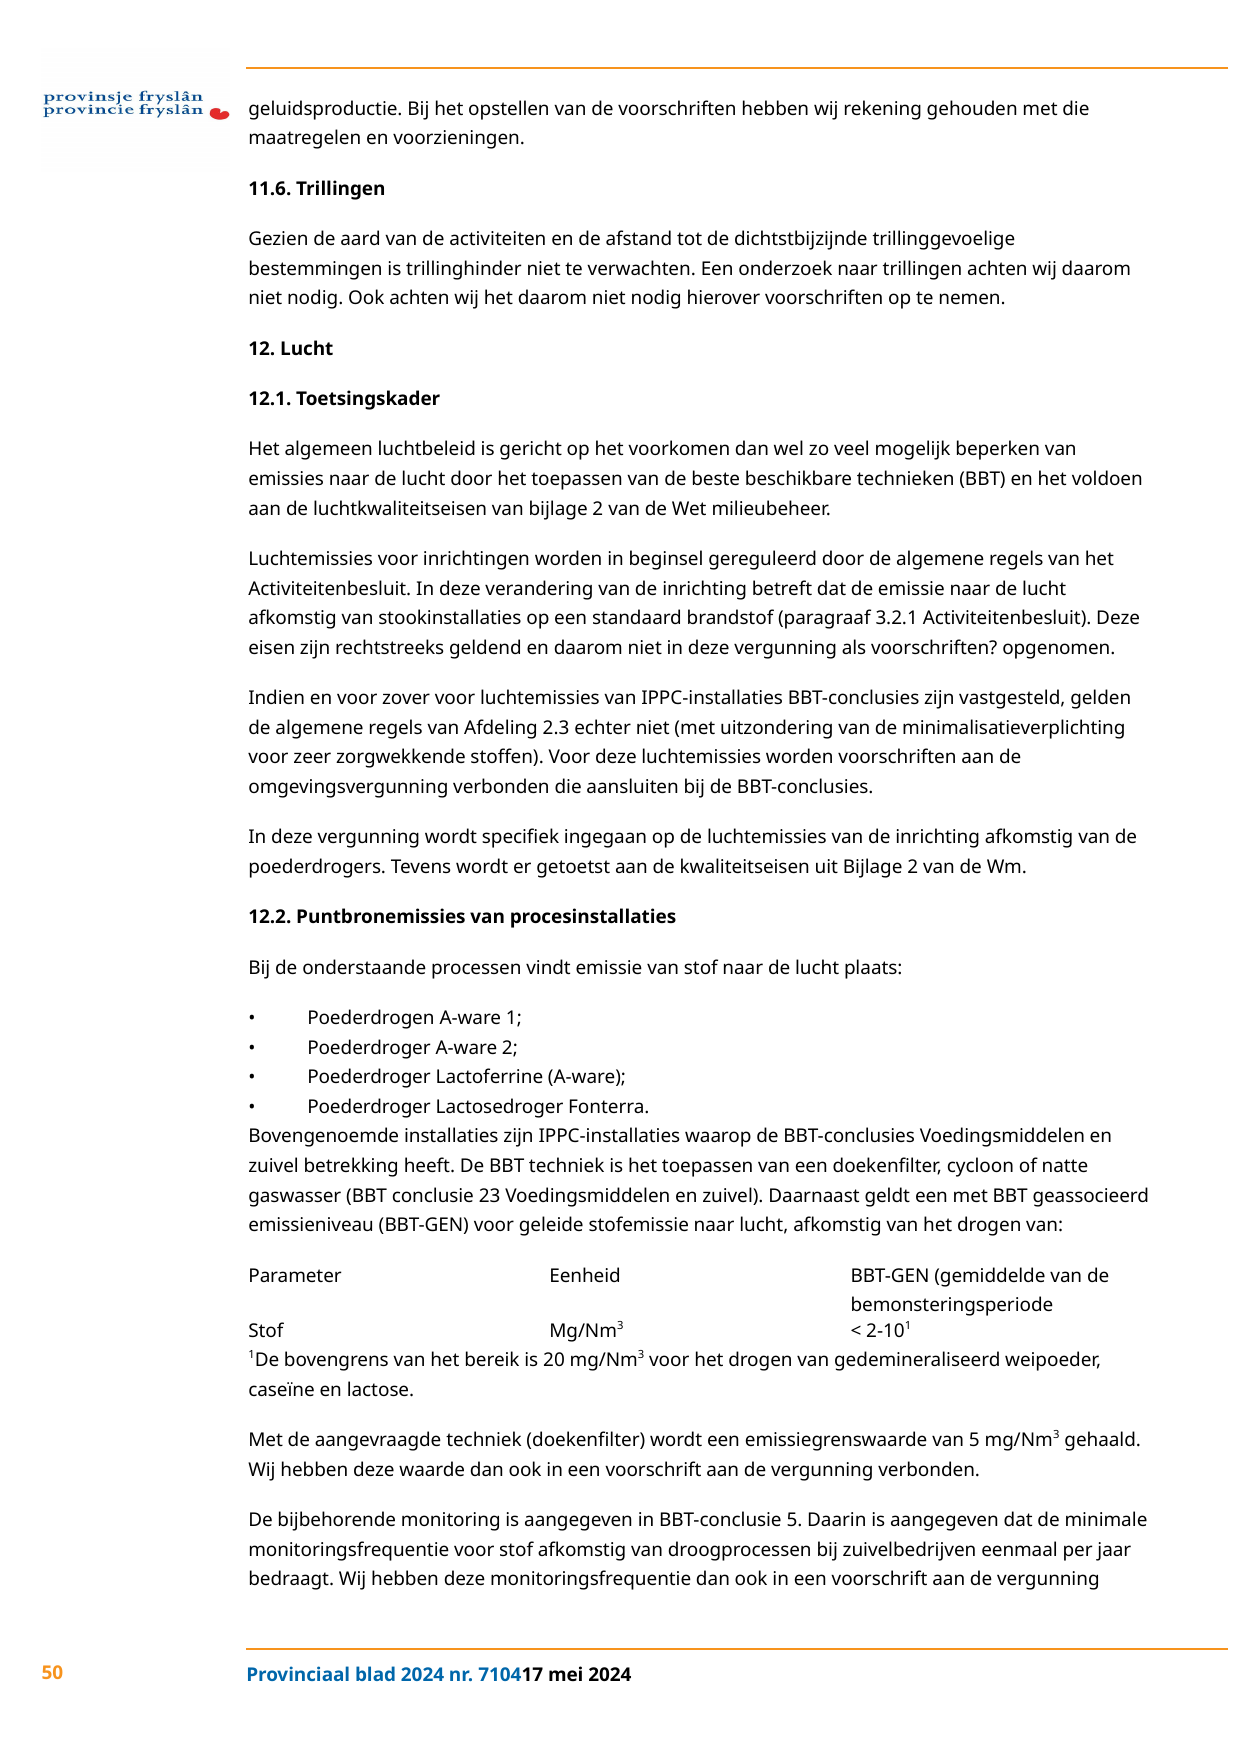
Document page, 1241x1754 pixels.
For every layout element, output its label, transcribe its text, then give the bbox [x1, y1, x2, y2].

list Poederdrogen A-ware 1; [248, 1004, 1152, 1030]
picture [41, 47, 231, 172]
text 11.6. Trillingen [248, 175, 1152, 201]
text 12.1. Toetsingskader [248, 385, 1152, 411]
list Poederdroger A-ware 2; [248, 1034, 1152, 1060]
text Het algemeen luchtbeleid is gericht op het voorkomen dan wel zo veel mogelijk beperken van emissies naar de lucht door het toepassen van de beste beschikbare technieken (BBT) en het voldoen aan de luchtkwaliteitseisen van bijlage 2 van de Wet milieubeheer. [248, 436, 1152, 521]
text Luchtemissies voor inrichtingen worden in beginsel gereguleerd door de algemene regels van het Activiteitenbesluit. In deze verandering van de inrichting betreft dat de emissie naar de lucht afkomstig van stookinstallaties op een standaard brandstof (paragraaf 3.2.1 Activiteitenbesluit). Deze eisen zijn rechtstreeks geldend en daarom niet in deze vergunning als voorschriften? opgenomen. [248, 545, 1152, 660]
table_header Parameter [248, 1262, 549, 1317]
table_header BBT-GEN (gemiddelde van de bemonsteringsperiode [850, 1262, 1152, 1317]
table_cell < 2-101 [850, 1317, 1152, 1343]
text 1De bovengrens van het bereik is 20 mg/Nm3 voor het drogen van gedemineraliseerd weipoeder, caseïne en lactose. [248, 1346, 1152, 1402]
text Indien en voor zover voor luchtemissies van IPPC-installaties BBT-conclusies zijn vastgesteld, gelden de algemene regels van Afdeling 2.3 echter niet (met uitzondering van de minimalisatieverplichting voor zeer zorgwekkende stoffen). Voor deze luchtemissies worden voorschriften aan de omgevingsvergunning verbonden die aansluiten bij de BBT-conclusies. [248, 684, 1152, 799]
text geluidsproductie. Bij het opstellen van de voorschriften hebben wij rekening gehouden met die maatregelen en voorzieningen. [248, 95, 1152, 150]
text Met de aangevraagde techniek (doekenfilter) wordt een emissiegrenswaarde van 5 mg/Nm3 gehaald. Wij hebben deze waarde dan ook in een voorschrift aan de vergunning verbonden. [248, 1426, 1152, 1482]
text Bij de onderstaande processen vindt emissie van stof naar de lucht plaats: [248, 954, 1152, 980]
table_cell Mg/Nm3 [549, 1317, 850, 1343]
list Poederdroger Lactoferrine (A-ware); [248, 1063, 1152, 1089]
table_cell Stof [248, 1317, 549, 1343]
text Gezien de aard van de activiteiten en de afstand tot de dichtstbijzijnde trillinggevoelige bestemmingen is trillinghinder niet te verwachten. Een onderzoek naar trillingen achten wij daarom niet nodig. Ook achten wij het daarom niet nodig hierover voorschriften op te nemen. [248, 225, 1152, 310]
text 12. Lucht [248, 335, 1152, 361]
text 12.2. Puntbronemissies van procesinstallaties [248, 903, 1152, 929]
list Poederdroger Lactosedroger Fonterra. [248, 1093, 1152, 1119]
table_header Eenheid [549, 1262, 850, 1317]
text De bijbehorende monitoring is aangegeven in BBT-conclusie 5. Daarin is aangegeven dat de minimale monitoringsfrequentie voor stof afkomstig van droogprocessen bij zuivelbedrijven eenmaal per jaar bedraagt. Wij hebben deze monitoringsfrequentie dan ook in een voorschrift aan de vergunning [248, 1506, 1152, 1591]
text In deze vergunning wordt specifiek ingegaan op de luchtemissies van de inrichting afkomstig van de poederdrogers. Tevens wordt er getoetst aan de kwaliteitseisen uit Bijlage 2 van de Wm. [248, 823, 1152, 879]
text Bovengenoemde installaties zijn IPPC-installaties waarop de BBT-conclusies Voedingsmiddelen en zuivel betrekking heeft. De BBT techniek is het toepassen van een doekenfilter, cycloon of natte gaswasser (BBT conclusie 23 Voedingsmiddelen en zuivel). Daarnaast geldt een met BBT geassocieerd emissieniveau (BBT-GEN) voor geleide stofemissie naar lucht, afkomstig van het drogen van: [248, 1123, 1152, 1237]
